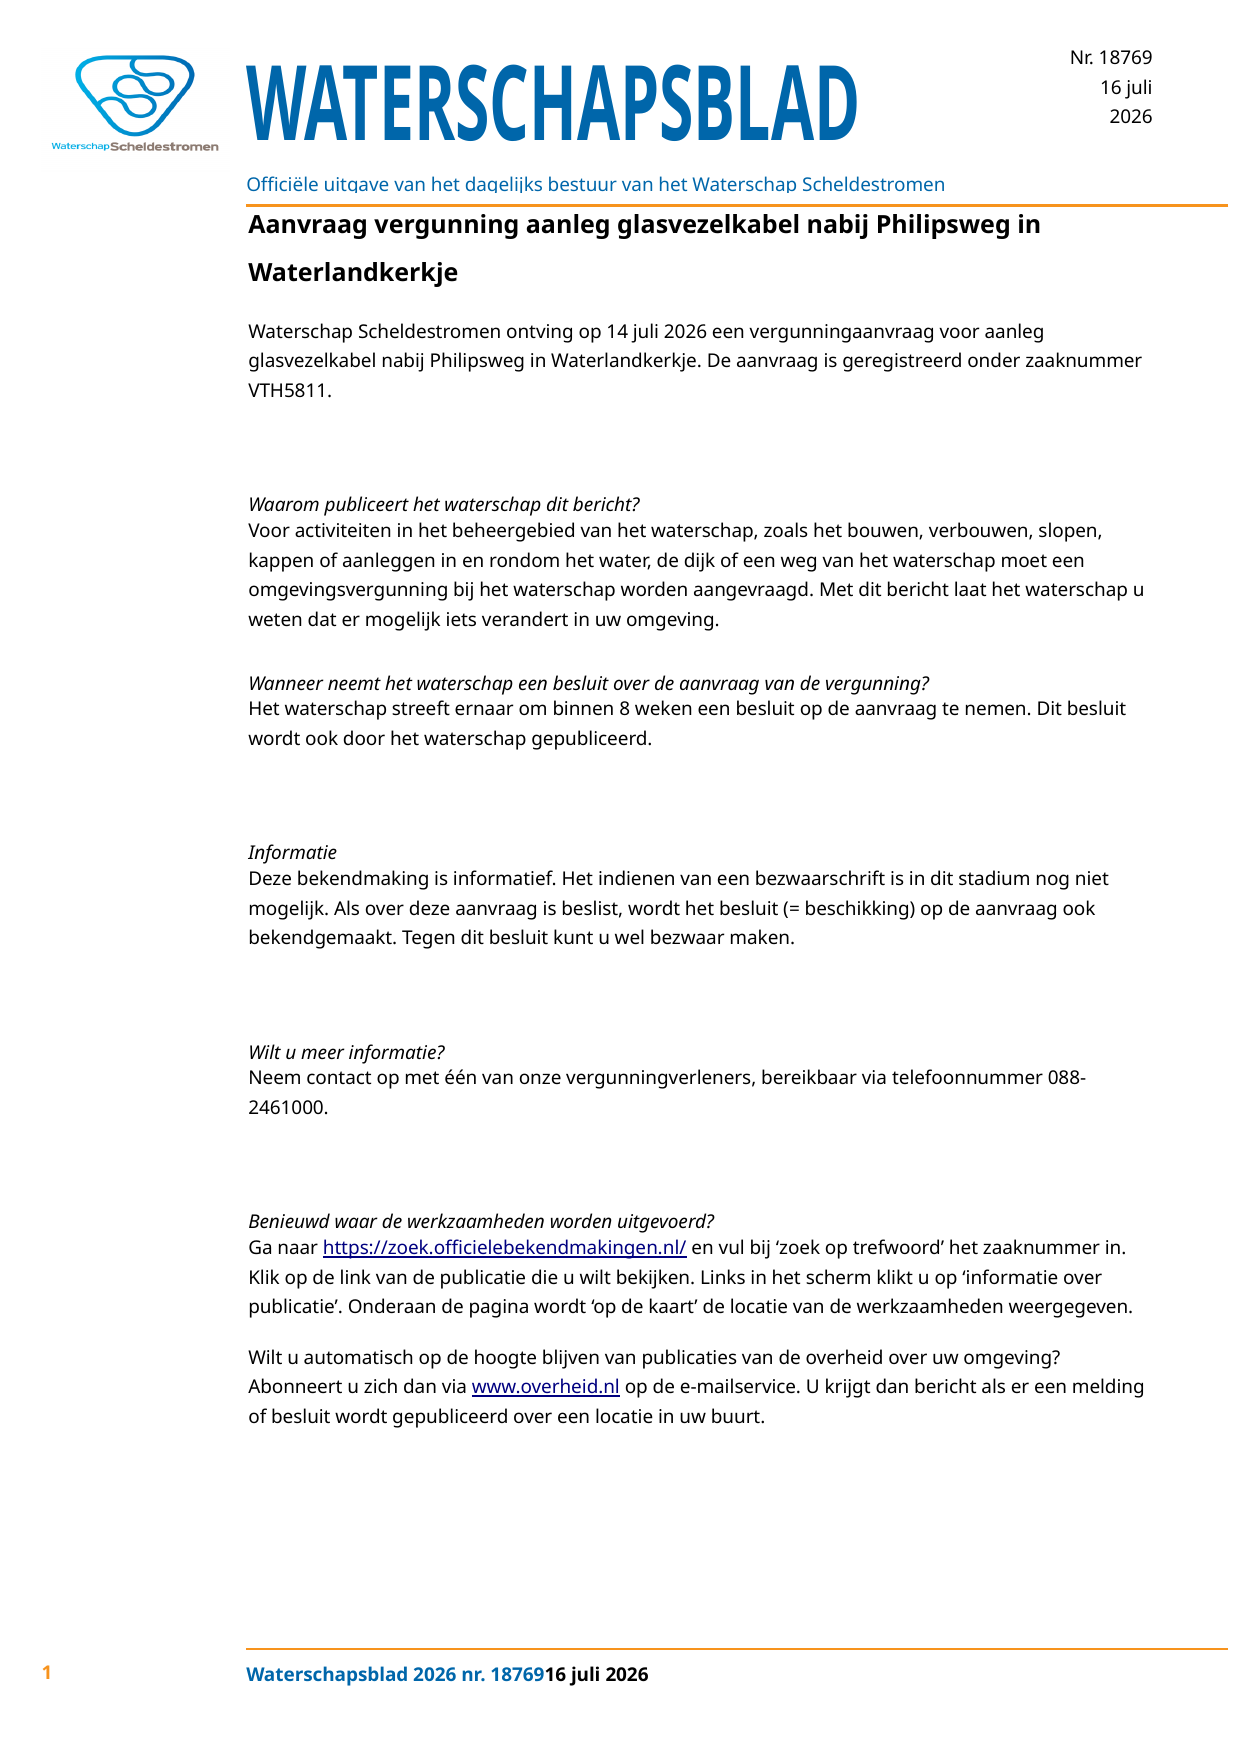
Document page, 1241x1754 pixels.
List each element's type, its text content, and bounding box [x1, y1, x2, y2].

text Neem contact op met één van onze vergunningverleners, bereikbaar via telefoonnummer 088-2461000. [248, 1064, 1152, 1120]
text Waterschap Scheldestromen ontving op 14 juli 2026 een vergunningaanvraag voor aanleg glasvezelkabel nabij Philipsweg in Waterlandkerkje. De aanvraag is geregistreerd onder zaaknummer VTH5811. [248, 318, 1152, 403]
text Ga naar https://zoek.officielebekendmakingen.nl/ en vul bij ‘zoek op trefwoord’ het zaaknummer in. Klik op de link van de publicatie die u wilt bekijken. Links in het scherm klikt u op ‘informatie over publicatie’. Onderaan de pagina wordt ‘op de kaart’ de locatie van de werkzaamheden weergegeven. [248, 1234, 1152, 1319]
text Voor activiteiten in het beheergebied van het waterschap, zoals het bouwen, verbouwen, slopen, kappen of aanleggen in en rondom het water, de dijk of een weg van het waterschap moet een omgevingsvergunning bij het waterschap worden aangevraagd. Met dit bericht laat het waterschap u weten dat er mogelijk iets verandert in uw omgeving. [248, 517, 1152, 632]
text Wanneer neemt het waterschap een besluit over de aanvraag van de vergunning? [248, 670, 1152, 696]
text Deze bekendmaking is informatief. Het indienen van een bezwaarschrift is in dit stadium nog niet mogelijk. Als over deze aanvraag is beslist, wordt het besluit (= beschikking) op de aanvraag ook bekendgemaakt. Tegen dit besluit kunt u wel bezwaar maken. [248, 865, 1152, 950]
text Aanvraag vergunning aanleg glasvezelkabel nabij Philipsweg in Waterlandkerkje [248, 207, 1152, 288]
text Waarom publiceert het waterschap dit bericht? [248, 491, 1152, 517]
text Het waterschap streeft ernaar om binnen 8 weken een besluit op de aanvraag te nemen. Dit besluit wordt ook door het waterschap gepubliceerd. [248, 696, 1152, 751]
text Wilt u automatisch op de hoogte blijven van publicaties van de overheid over uw omgeving? Abonneert u zich dan via www.overheid.nl op de e-mailservice. U krijgt dan bericht als er een melding of besluit wordt gepubliceerd over een locatie in uw buurt. [248, 1344, 1152, 1429]
text Benieuwd waar de werkzaamheden worden uitgevoerd? [248, 1208, 1152, 1234]
text Informatie [248, 839, 1152, 865]
picture [41, 47, 231, 172]
text Wilt u meer informatie? [248, 1039, 1152, 1064]
